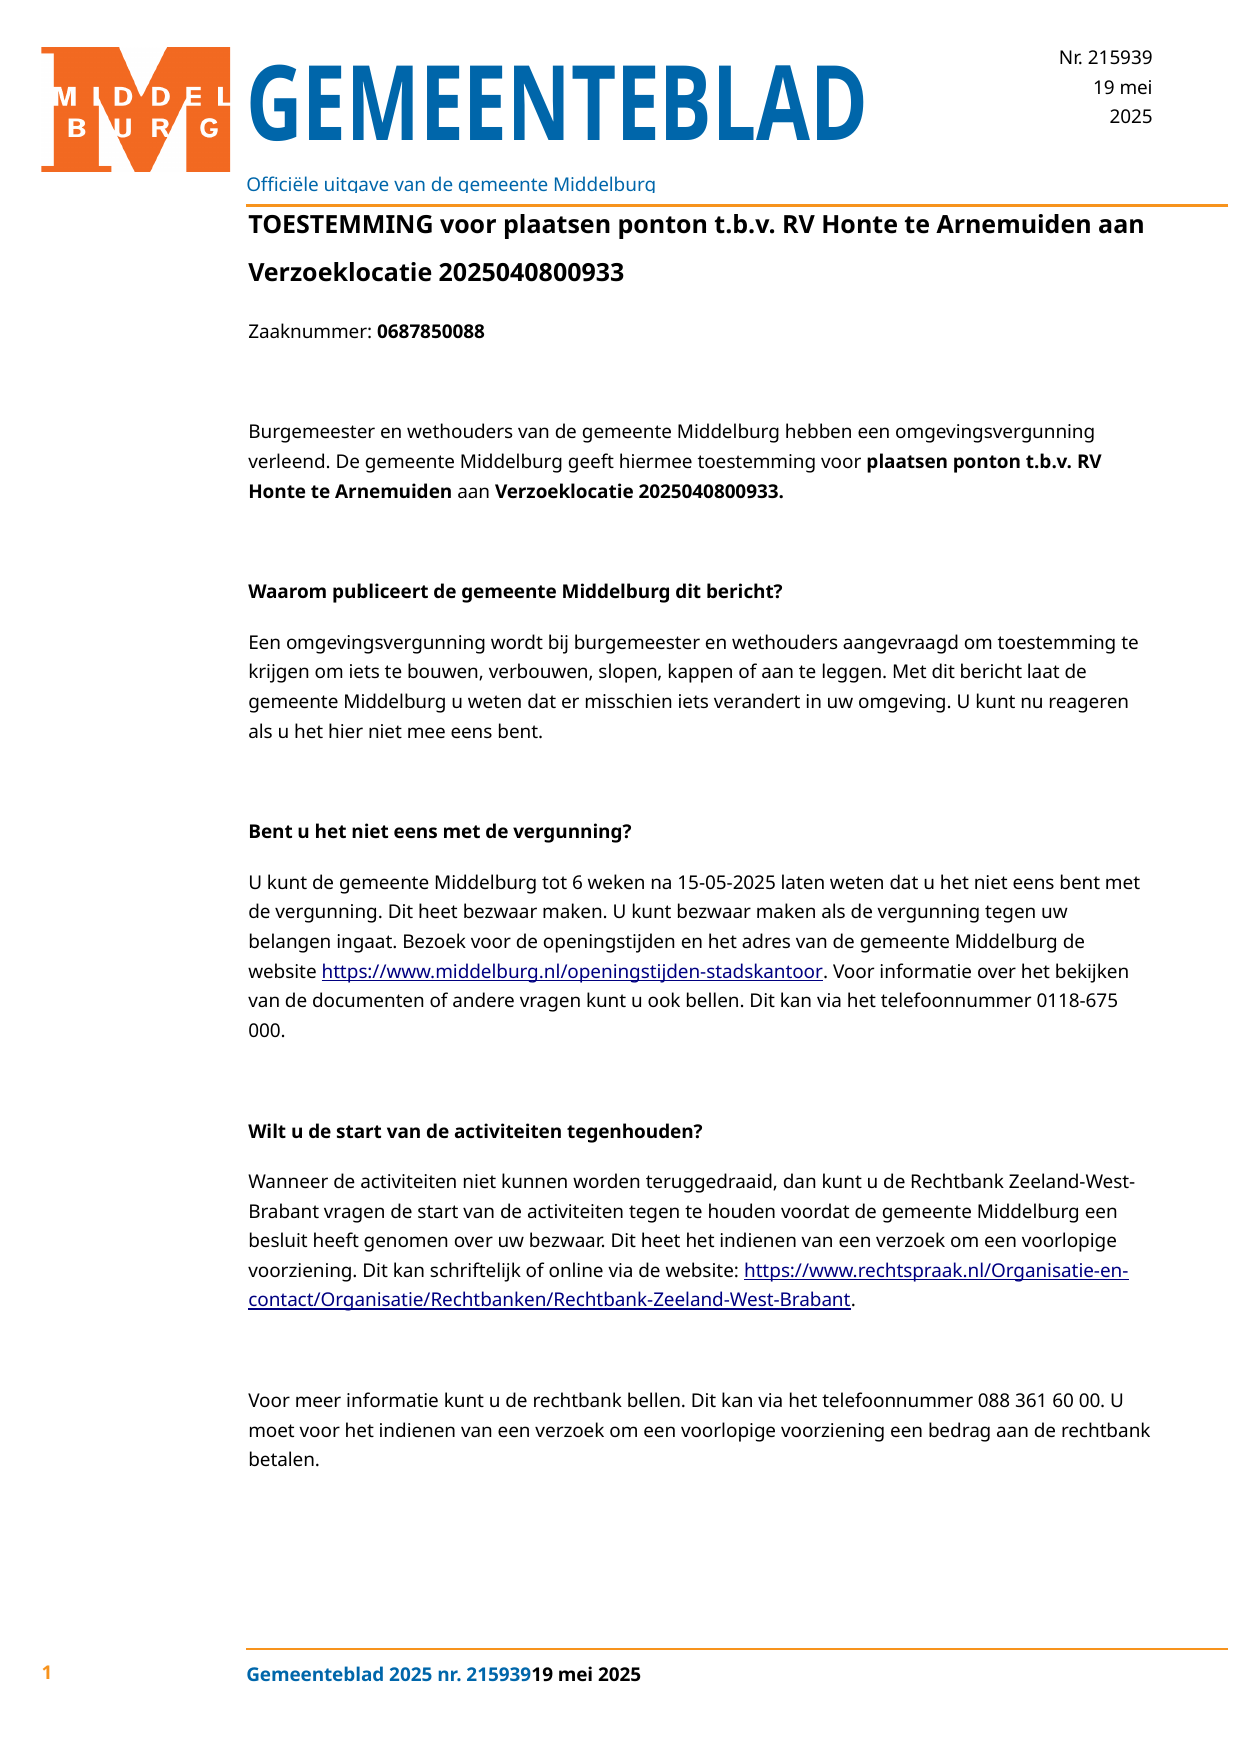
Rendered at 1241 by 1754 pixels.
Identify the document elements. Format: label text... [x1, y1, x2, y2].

text Waarom publiceert de gemeente Middelburg dit bericht? [248, 579, 1152, 604]
text Bent u het niet eens met de vergunning? [248, 819, 1152, 844]
text Voor meer informatie kunt u de rechtbank bellen. Dit kan via het telefoonnummer 088 361 60 00. U moet voor het indienen van een verzoek om een voorlopige voorziening een bedrag aan de rechtbank betalen. [248, 1387, 1152, 1472]
text Wanneer de activiteiten niet kunnen worden teruggedraaid, dan kunt u de Rechtbank Zeeland-West-Brabant vragen de start van de activiteiten tegen te houden voordat de gemeente Middelburg een besluit heeft genomen over uw bezwaar. Dit heet het indienen van een verzoek om een voorlopige voorziening. Dit kan schriftelijk of online via de website: https://www.rechtspraak.nl/Organisatie-en-contact/Organisatie/Rechtbanken/Rechtbank-Zeeland-West-Brabant. [248, 1168, 1152, 1312]
text Zaaknummer: 0687850088 [248, 318, 1152, 344]
text Een omgevingsvergunning wordt bij burgemeester en wethouders aangevraagd om toestemming te krijgen om iets te bouwen, verbouwen, slopen, kappen of aan te leggen. Met dit bericht laat de gemeente Middelburg u weten dat er misschien iets verandert in uw omgeving. U kunt nu reageren als u het hier niet mee eens bent. [248, 629, 1152, 744]
text Wilt u de start van de activiteiten tegenhouden? [248, 1118, 1152, 1144]
picture [41, 47, 231, 172]
text U kunt de gemeente Middelburg tot 6 weken na 15-05-2025 laten weten dat u het niet eens bent met de vergunning. Dit heet bezwaar maken. U kunt bezwaar maken als de vergunning tegen uw belangen ingaat. Bezoek voor de openingstijden en het adres van de gemeente Middelburg de website https://www.middelburg.nl/openingstijden-stadskantoor. Voor informatie over het bekijken van de documenten of andere vragen kunt u ook bellen. Dit kan via het telefoonnummer 0118-675 000. [248, 869, 1152, 1043]
text Burgemeester en wethouders van de gemeente Middelburg hebben een omgevingsvergunning verleend. De gemeente Middelburg geeft hiermee toestemming voor plaatsen ponton t.b.v. RV Honte te Arnemuiden aan Verzoeklocatie 2025040800933. [248, 419, 1152, 504]
text TOESTEMMING voor plaatsen ponton t.b.v. RV Honte te Arnemuiden aan Verzoeklocatie 2025040800933 [248, 207, 1152, 288]
